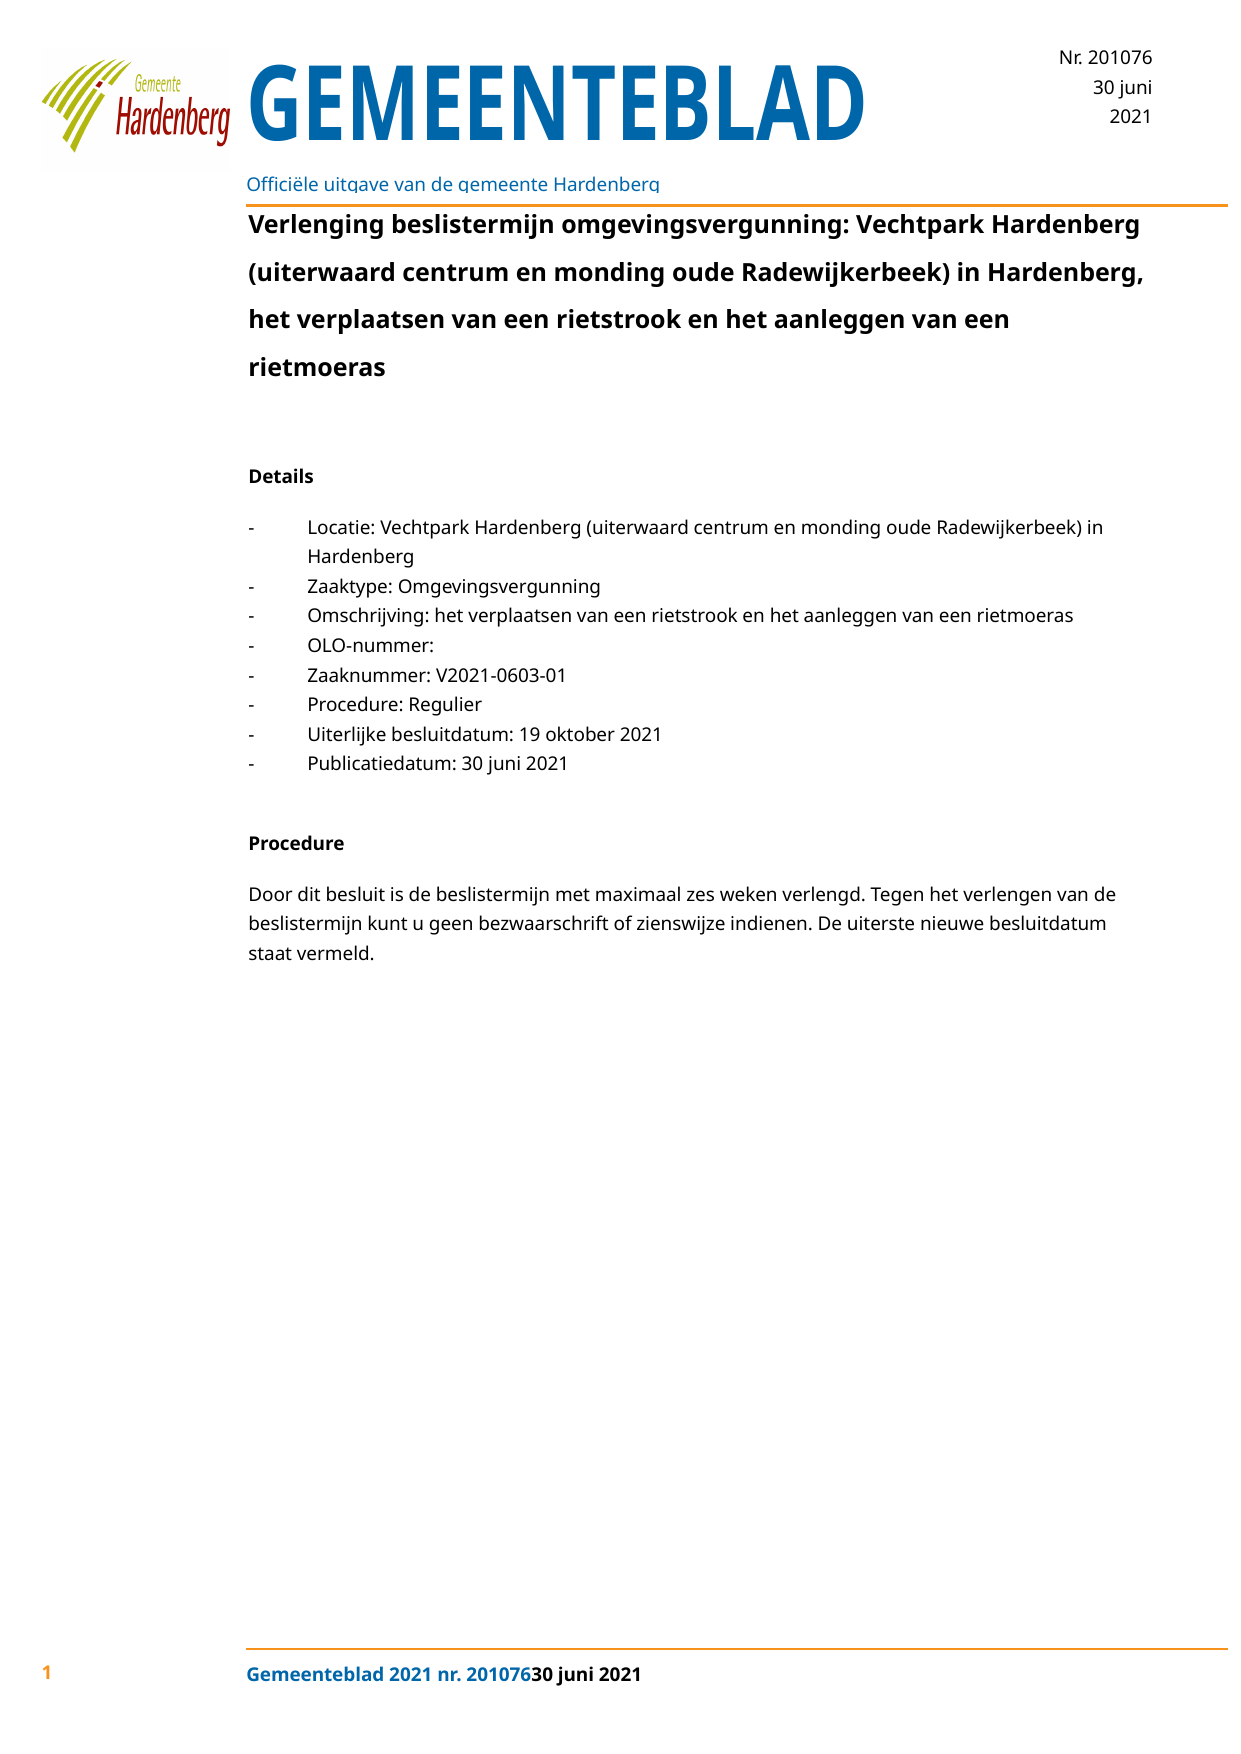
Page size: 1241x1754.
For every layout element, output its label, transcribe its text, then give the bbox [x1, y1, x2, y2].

text Door dit besluit is de beslistermijn met maximaal zes weken verlengd. Tegen het verlengen van de beslistermijn kunt u geen bezwaarschrift of zienswijze indienen. De uiterste nieuwe besluitdatum staat vermeld. [248, 881, 1152, 966]
picture [41, 47, 231, 172]
text Details [248, 463, 1152, 489]
list Procedure: Regulier [248, 691, 1152, 717]
text Verlenging beslistermijn omgevingsvergunning: Vechtpark Hardenberg (uiterwaard centrum en monding oude Radewijkerbeek) in Hardenberg, het verplaatsen van een rietstrook en het aanleggen van een rietmoeras [248, 207, 1152, 384]
list Omschrijving: het verplaatsen van een rietstrook en het aanleggen van een rietmoeras [248, 603, 1152, 628]
list Uiterlijke besluitdatum: 19 oktober 2021 [248, 721, 1152, 747]
list Publicatiedatum: 30 juni 2021 [248, 751, 1152, 776]
text Procedure [248, 831, 1152, 856]
list OLO-nummer: [248, 632, 1152, 658]
list Zaaktype: Omgevingsvergunning [248, 573, 1152, 599]
list Zaaknummer: V2021-0603-01 [248, 662, 1152, 688]
list Locatie: Vechtpark Hardenberg (uiterwaard centrum en monding oude Radewijkerbeek) in Hardenberg [248, 514, 1152, 569]
